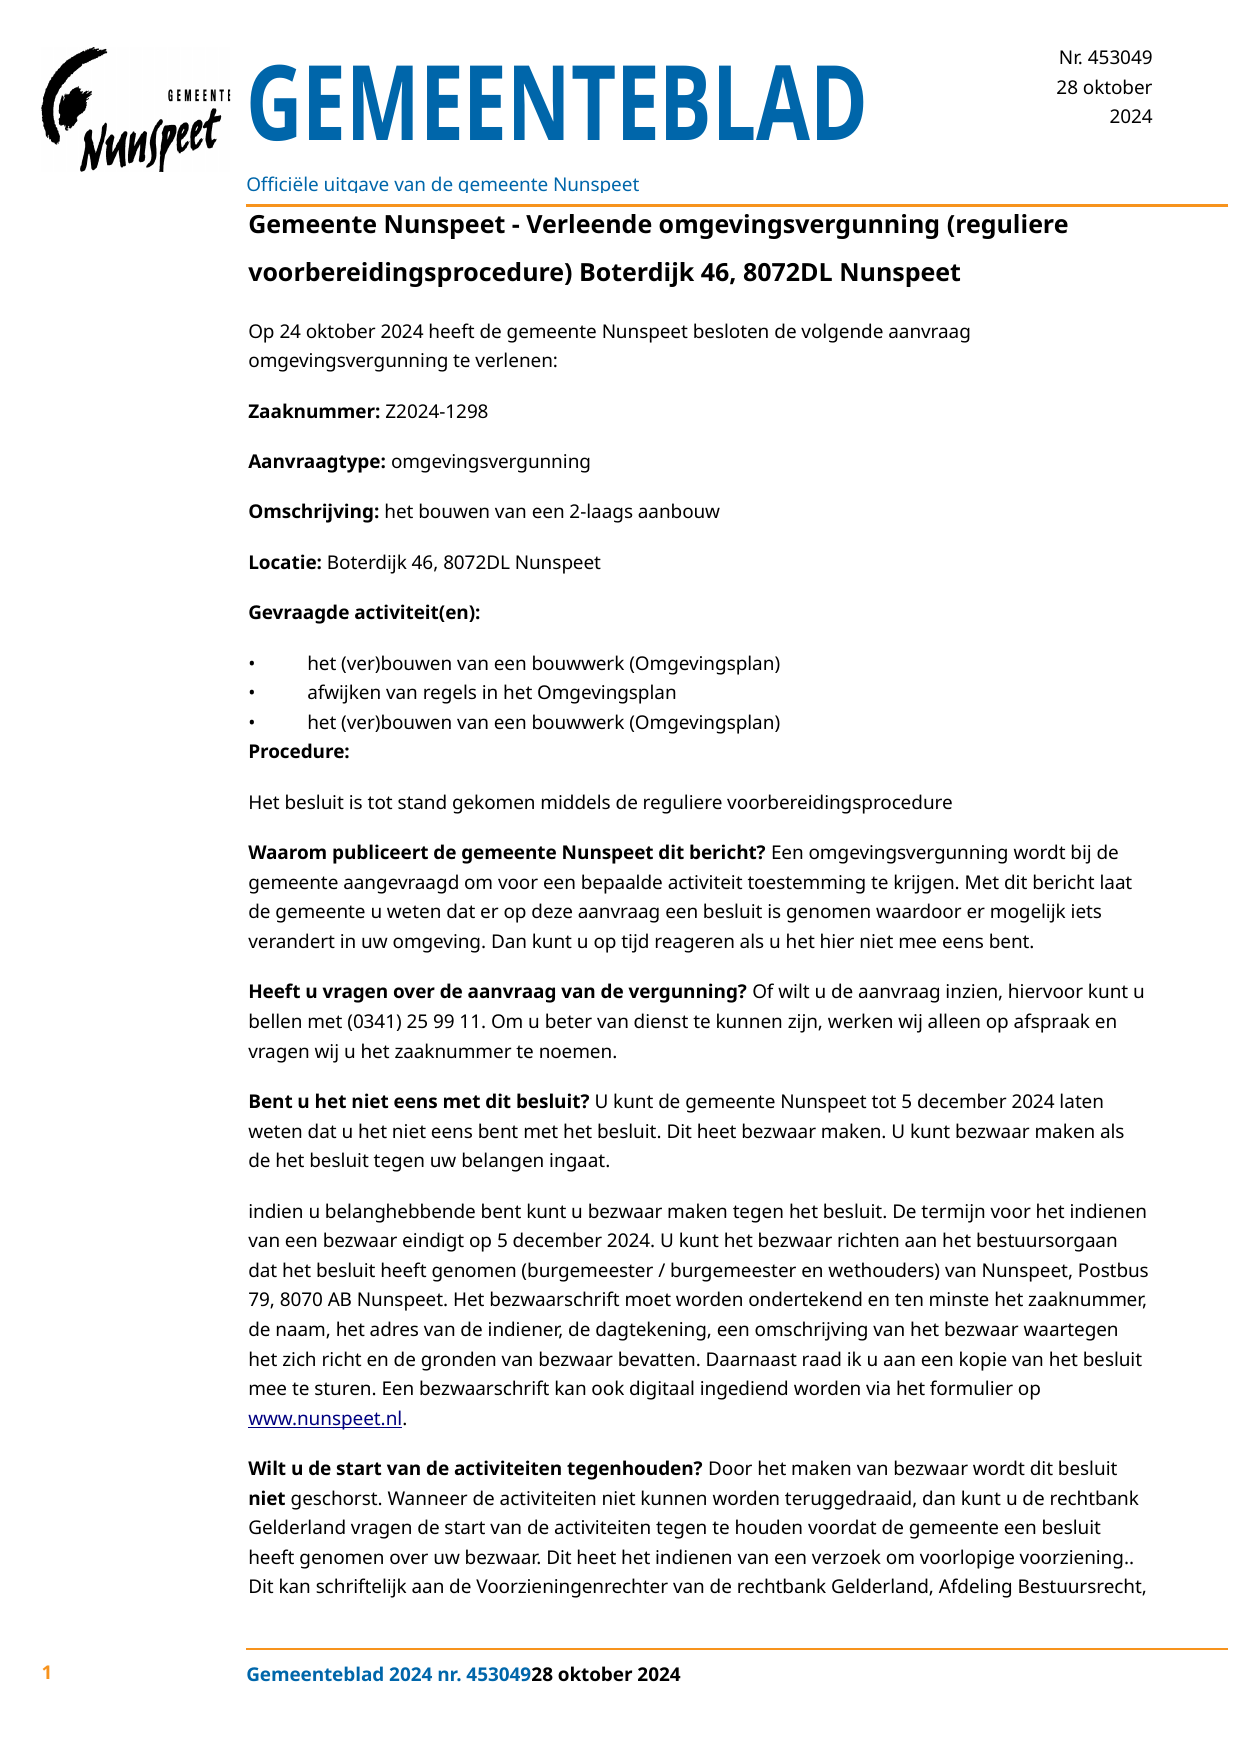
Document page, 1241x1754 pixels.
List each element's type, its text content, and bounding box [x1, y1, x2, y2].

text Gemeente Nunspeet - Verleende omgevingsvergunning (reguliere voorbereidingsprocedure) Boterdijk 46, 8072DL Nunspeet [248, 207, 1152, 288]
text Gevraagde activiteit(en): [248, 599, 1152, 625]
list het (ver)bouwen van een bouwwerk (Omgevingsplan) [248, 650, 1152, 676]
text Bent u het niet eens met dit besluit? U kunt de gemeente Nunspeet tot 5 december 2024 laten weten dat u het niet eens bent met het besluit. Dit heet bezwaar maken. U kunt bezwaar maken als de het besluit tegen uw belangen ingaat. [248, 1088, 1152, 1173]
list afwijken van regels in het Omgevingsplan [248, 679, 1152, 705]
text indien u belanghebbende bent kunt u bezwaar maken tegen het besluit. De termijn voor het indienen van een bezwaar eindigt op 5 december 2024. U kunt het bezwaar richten aan het bestuursorgaan dat het besluit heeft genomen (burgemeester / burgemeester en wethouders) van Nunspeet, Postbus 79, 8070 AB Nunspeet. Het bezwaarschrift moet worden ondertekend en ten minste het zaaknummer, de naam, het adres van de indiener, de dagtekening, een omschrijving van het bezwaar waartegen het zich richt en de gronden van bezwaar bevatten. Daarnaast raad ik u aan een kopie van het besluit mee te sturen. Een bezwaarschrift kan ook digitaal ingediend worden via het formulier op www.nunspeet.nl. [248, 1198, 1152, 1431]
text Aanvraagtype: omgevingsvergunning [248, 448, 1152, 474]
text Procedure: [248, 739, 1152, 764]
text Omschrijving: het bouwen van een 2-laags aanbouw [248, 499, 1152, 524]
picture [41, 47, 231, 172]
text Heeft u vragen over de aanvraag van de vergunning? Of wilt u de aanvraag inzien, hiervoor kunt u bellen met (0341) 25 99 11. Om u beter van dienst te kunnen zijn, werken wij alleen op afspraak en vragen wij u het zaaknummer te noemen. [248, 979, 1152, 1064]
text Wilt u de start van de activiteiten tegenhouden? Door het maken van bezwaar wordt dit besluit niet geschorst. Wanneer de activiteiten niet kunnen worden teruggedraaid, dan kunt u de rechtbank Gelderland vragen de start van de activiteiten tegen te houden voordat de gemeente een besluit heeft genomen over uw bezwaar. Dit heet het indienen van een verzoek om voorlopige voorziening.. Dit kan schriftelijk aan de Voorzieningenrechter van de rechtbank Gelderland, Afdeling Bestuursrecht, [248, 1455, 1152, 1599]
list het (ver)bouwen van een bouwwerk (Omgevingsplan) [248, 709, 1152, 735]
text Zaaknummer: Z2024-1298 [248, 398, 1152, 424]
text Het besluit is tot stand gekomen middels de reguliere voorbereidingsprocedure [248, 789, 1152, 815]
text Waarom publiceert de gemeente Nunspeet dit bericht? Een omgevingsvergunning wordt bij de gemeente aangevraagd om voor een bepaalde activiteit toestemming te krijgen. Met dit bericht laat de gemeente u weten dat er op deze aanvraag een besluit is genomen waardoor er mogelijk iets verandert in uw omgeving. Dan kunt u op tijd reageren als u het hier niet mee eens bent. [248, 839, 1152, 954]
text Op 24 oktober 2024 heeft de gemeente Nunspeet besloten de volgende aanvraag omgevingsvergunning te verlenen: [248, 318, 1152, 373]
text Locatie: Boterdijk 46, 8072DL Nunspeet [248, 549, 1152, 575]
